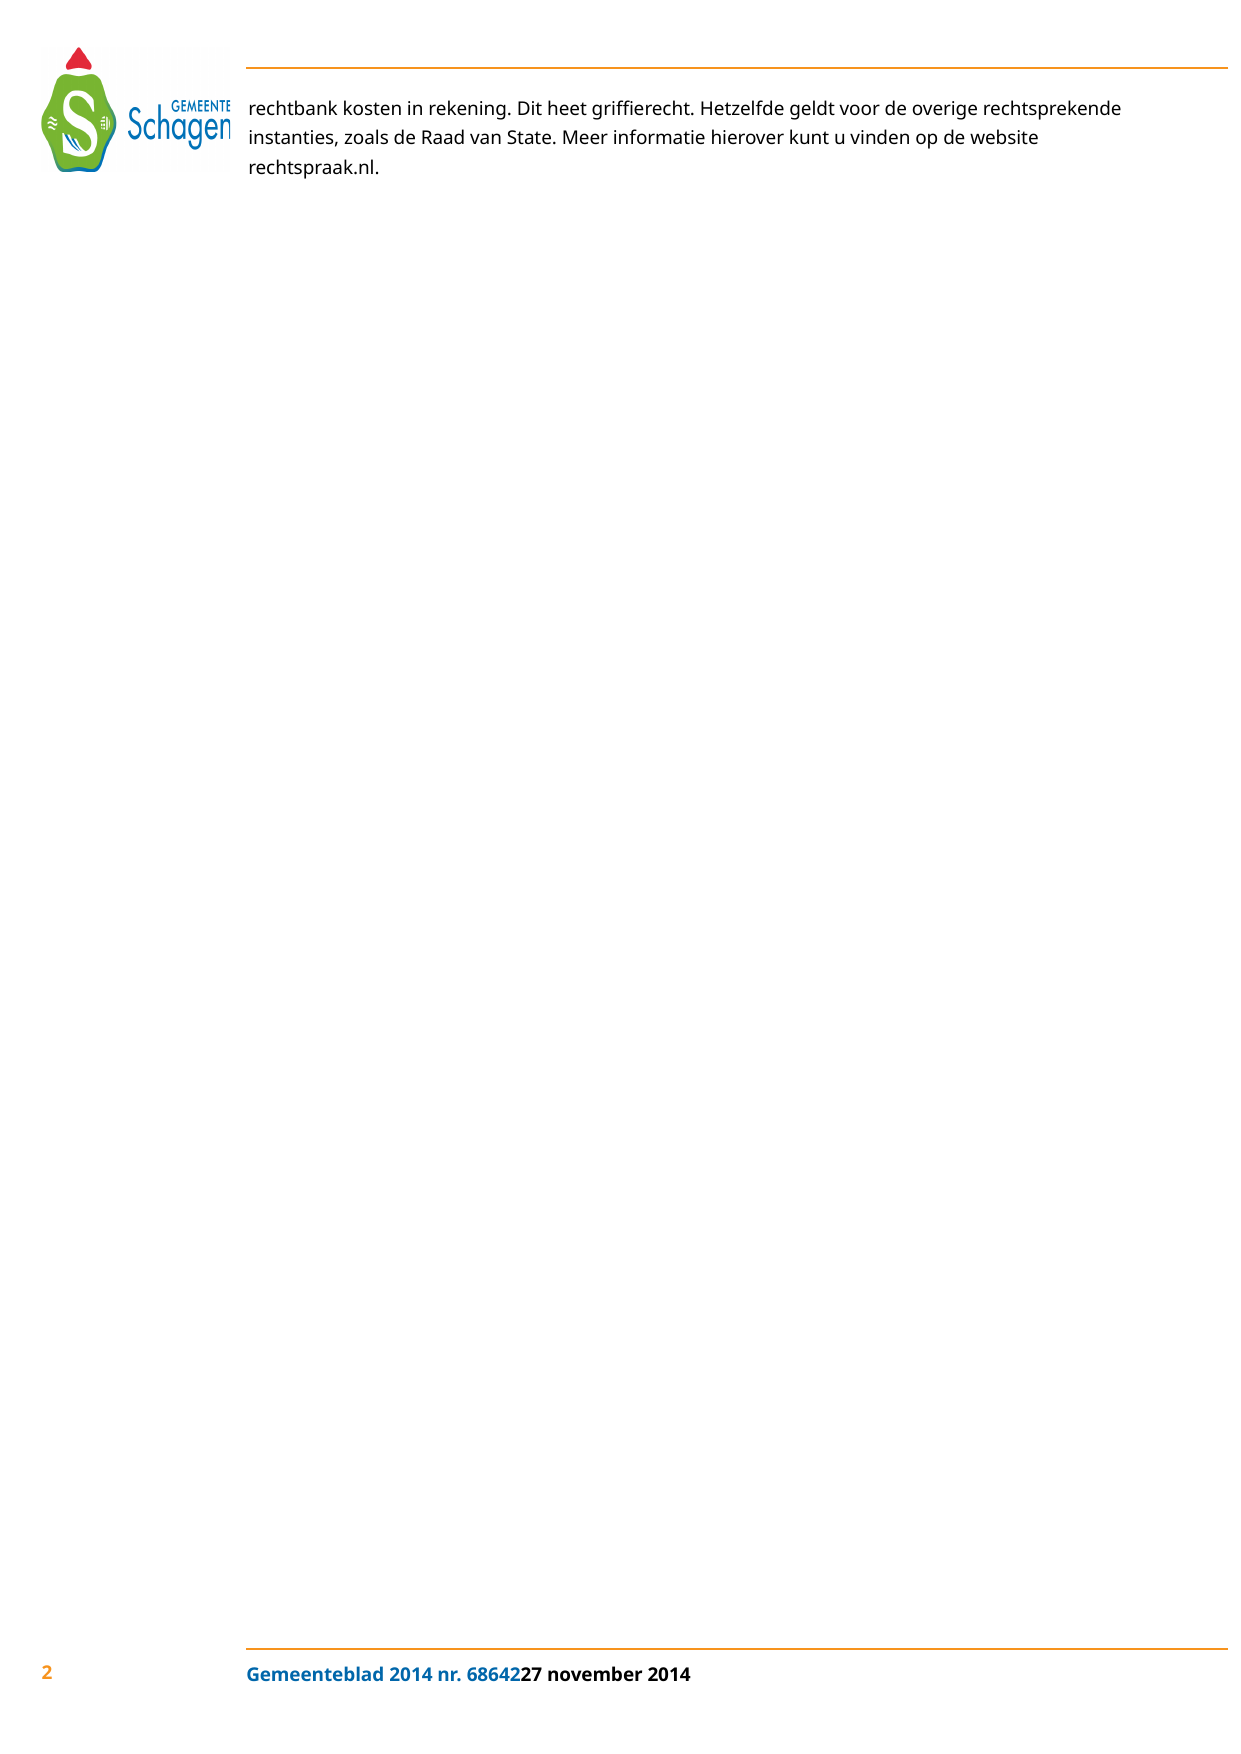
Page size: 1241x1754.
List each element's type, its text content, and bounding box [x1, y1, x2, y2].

picture [41, 47, 231, 172]
text rechtbank kosten in rekening. Dit heet griffierecht. Hetzelfde geldt voor de overige rechtsprekende instanties, zoals de Raad van State. Meer informatie hierover kunt u vinden op de website rechtspraak.nl. [248, 95, 1152, 180]
